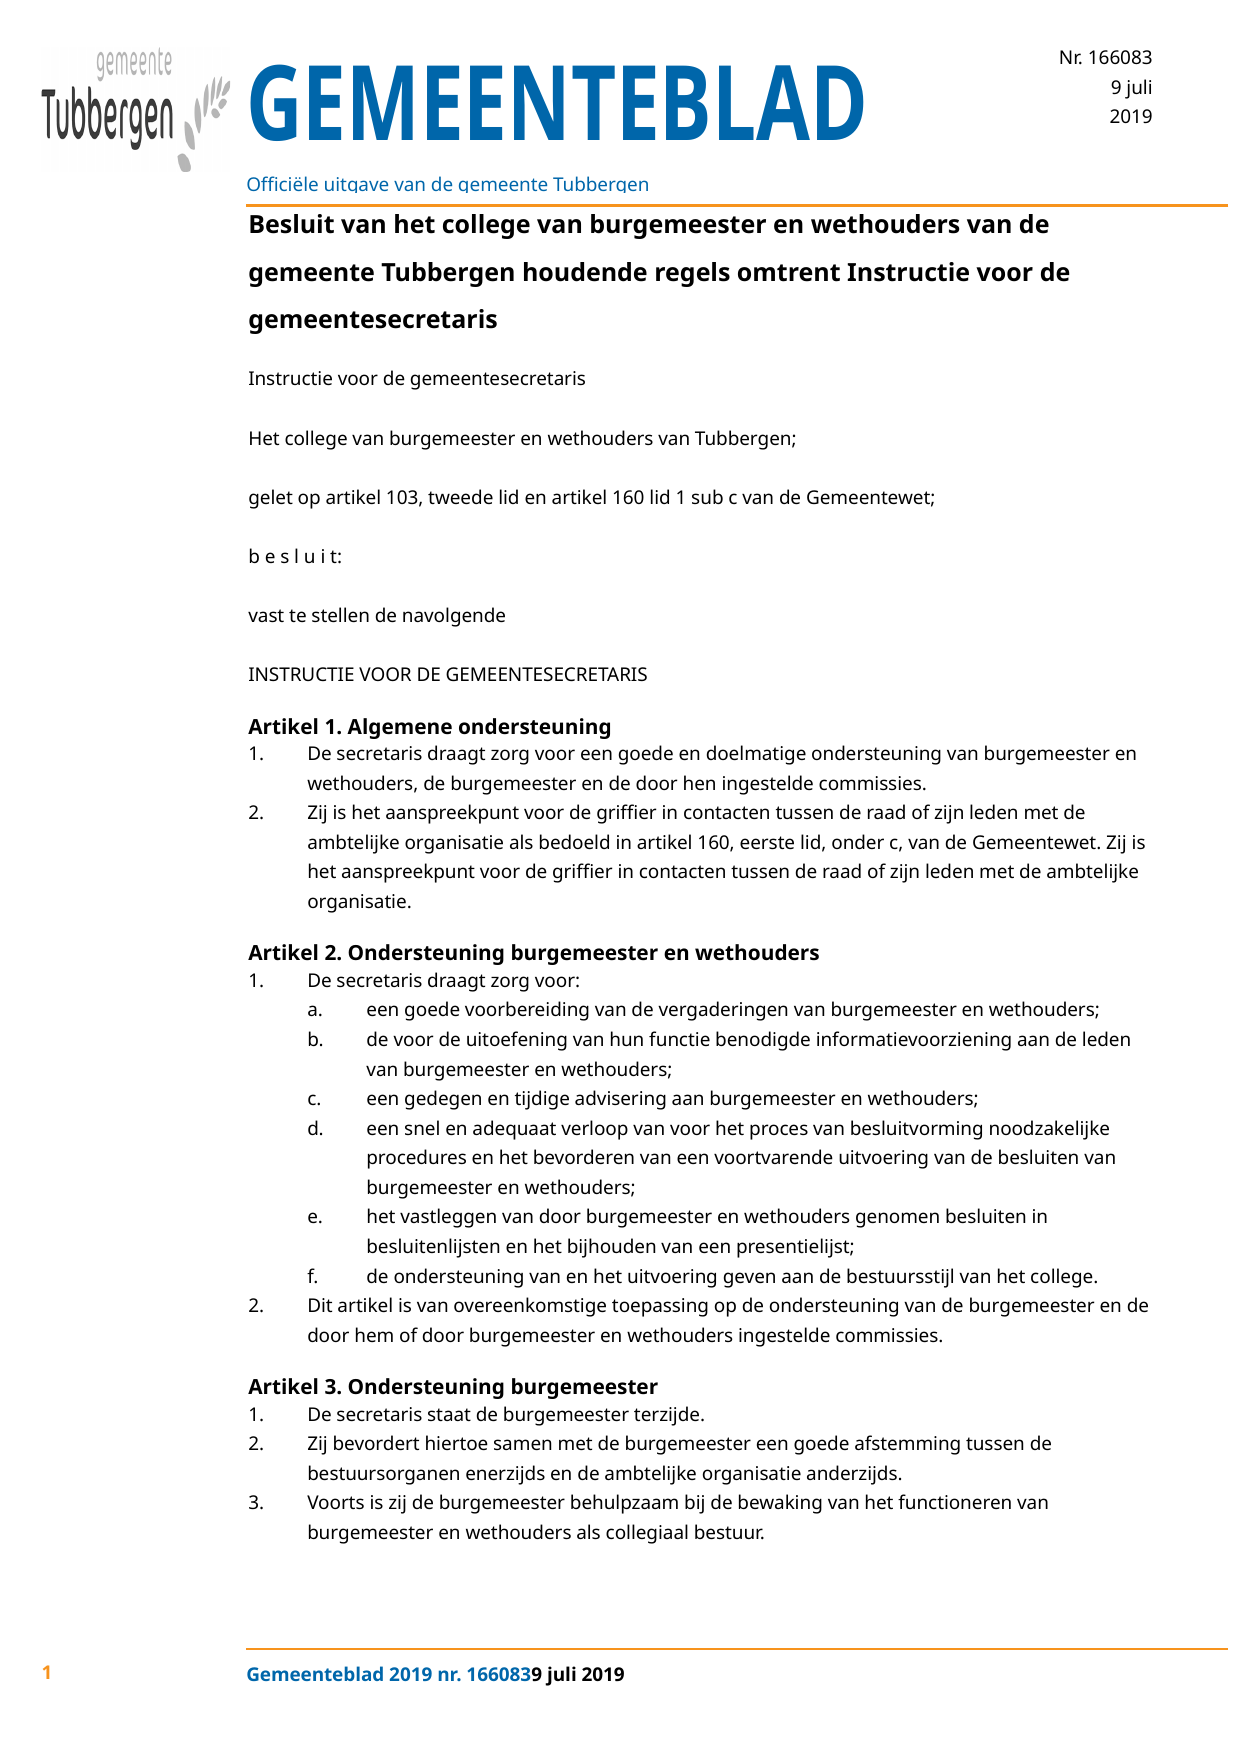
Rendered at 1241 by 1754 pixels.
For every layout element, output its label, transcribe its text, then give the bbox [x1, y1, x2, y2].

list een snel en adequaat verloop van voor het proces van besluitvorming noodzakelijke procedures en het bevorderen van een voortvarende uitvoering van de besluiten van burgemeester en wethouders; [307, 1115, 1152, 1200]
list de voor de uitoefening van hun functie benodigde informatievoorziening aan de leden van burgemeester en wethouders; [307, 1026, 1152, 1081]
text vast te stellen de navolgende [248, 602, 1152, 628]
list Zij is het aanspreekpunt voor de griffier in contacten tussen de raad of zijn leden met de ambtelijke organisatie als bedoeld in artikel 160, eerste lid, onder c, van de Gemeentewet. Zij is het aanspreekpunt voor de griffier in contacten tussen de raad of zijn leden met de ambtelijke organisatie. [248, 799, 1152, 914]
list Voorts is zij de burgemeester behulpzaam bij de bewaking van het functioneren van burgemeester en wethouders als collegiaal bestuur. [248, 1489, 1152, 1545]
list de ondersteuning van en het uitvoering geven aan de bestuursstijl van het college. [307, 1263, 1152, 1288]
list het vastleggen van door burgemeester en wethouders genomen besluiten in besluitenlijsten en het bijhouden van een presentielijst; [307, 1204, 1152, 1259]
list Zij bevordert hiertoe samen met de burgemeester een goede afstemming tussen de bestuursorganen enerzijds en de ambtelijke organisatie anderzijds. [248, 1430, 1152, 1486]
list De secretaris draagt zorg voor: [248, 967, 1152, 993]
list De secretaris draagt zorg voor een goede en doelmatige ondersteuning van burgemeester en wethouders, de burgemeester en de door hen ingestelde commissies. [248, 740, 1152, 796]
text Instructie voor de gemeentesecretaris [248, 366, 1152, 391]
text INSTRUCTIE VOOR DE GEMEENTESECRETARIS [248, 661, 1152, 687]
list De secretaris staat de burgemeester terzijde. [248, 1401, 1152, 1427]
list Dit artikel is van overeenkomstige toepassing op de ondersteuning van de burgemeester en de door hem of door burgemeester en wethouders ingestelde commissies. [248, 1292, 1152, 1348]
text b e s l u i t: [248, 543, 1152, 569]
text Het college van burgemeester en wethouders van Tubbergen; [248, 425, 1152, 450]
text gelet op artikel 103, tweede lid en artikel 160 lid 1 sub c van de Gemeentewet; [248, 484, 1152, 509]
text Artikel 1. Algemene ondersteuning [248, 712, 1152, 740]
list een gedegen en tijdige advisering aan burgemeester en wethouders; [307, 1085, 1152, 1111]
list een goede voorbereiding van de vergaderingen van burgemeester en wethouders; [307, 997, 1152, 1022]
text Besluit van het college van burgemeester en wethouders van de gemeente Tubbergen houdende regels omtrent Instructie voor de gemeentesecretaris [248, 207, 1152, 336]
text Artikel 3. Ondersteuning burgemeester [248, 1372, 1152, 1401]
text Artikel 2. Ondersteuning burgemeester en wethouders [248, 938, 1152, 967]
picture [41, 47, 231, 172]
